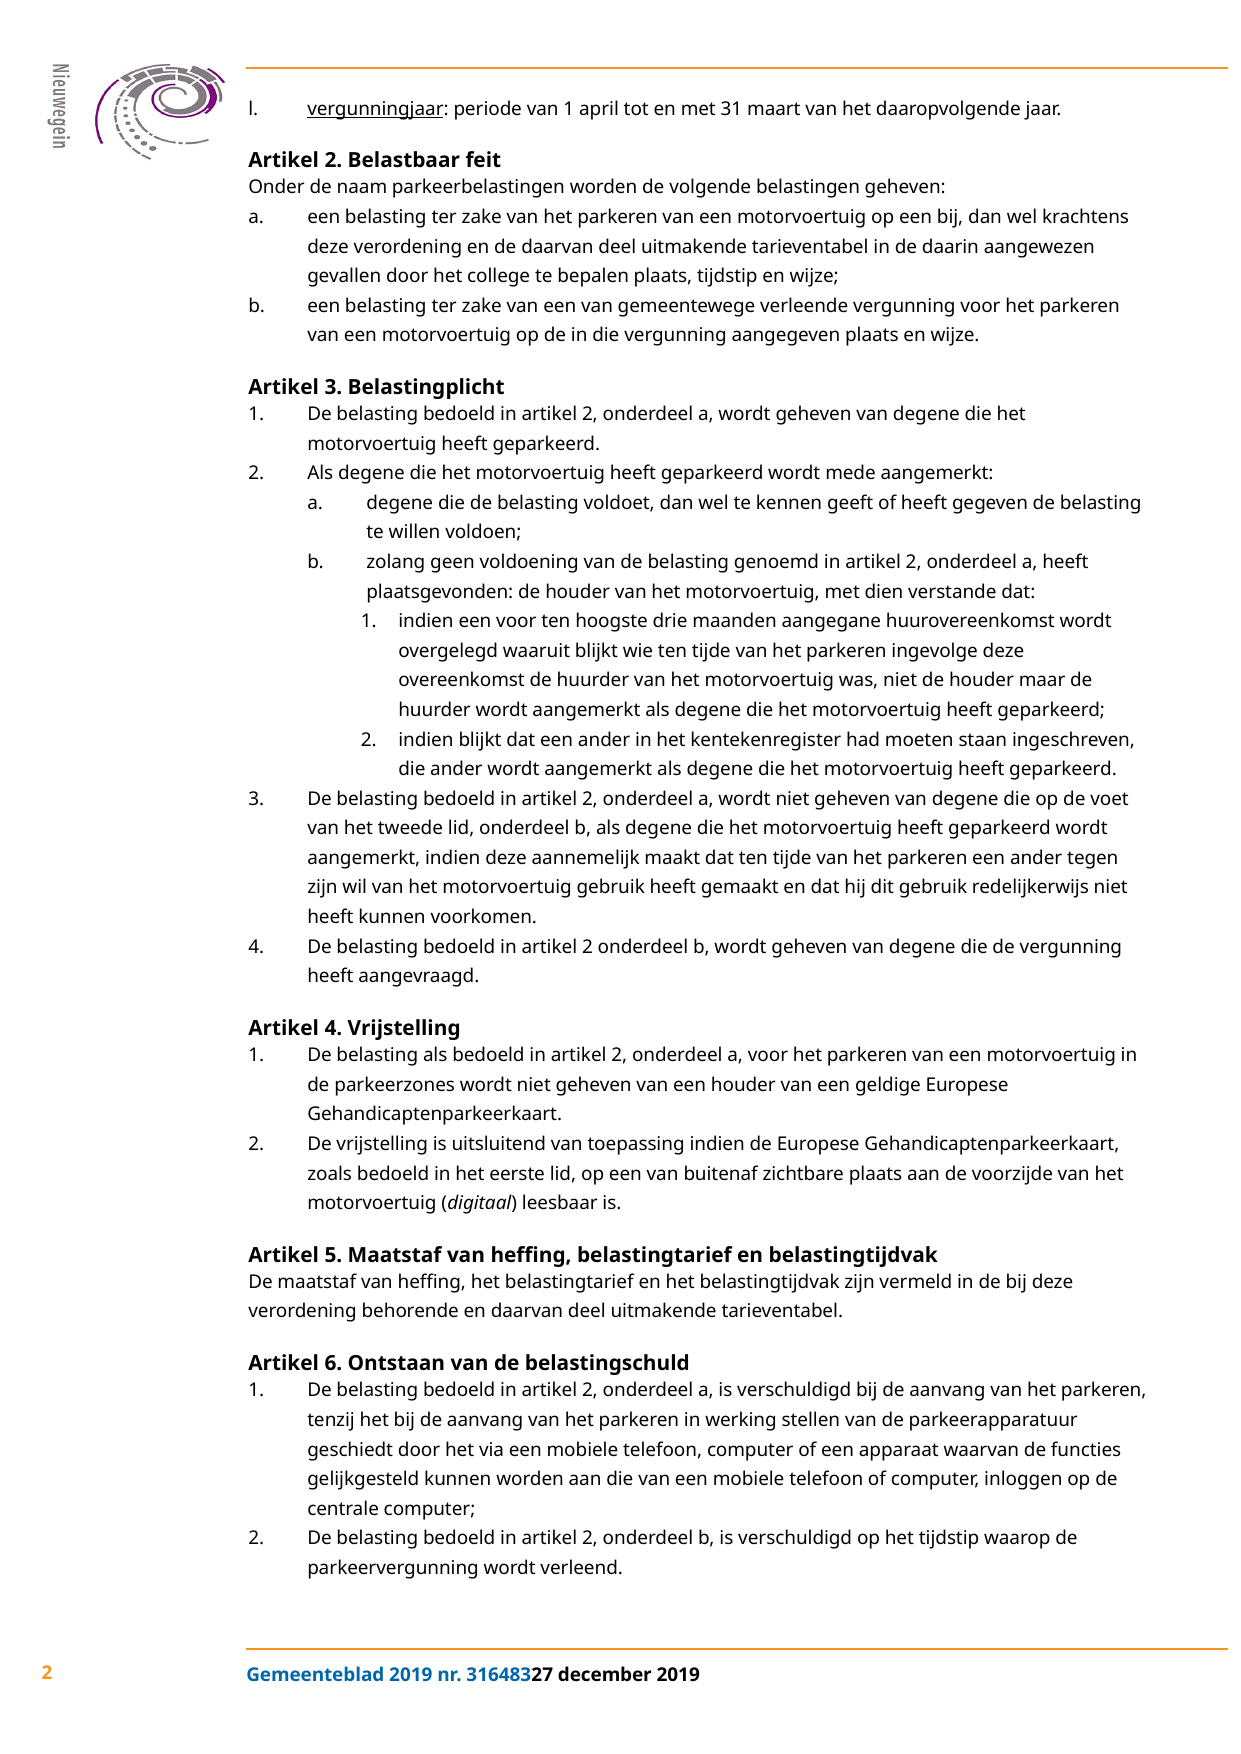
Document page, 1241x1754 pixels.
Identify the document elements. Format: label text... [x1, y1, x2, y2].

text Artikel 2. Belastbaar feit [248, 145, 1152, 174]
text Artikel 5. Maatstaf van heffing, belastingtarief en belastingtijdvak [248, 1240, 1152, 1268]
list De belasting bedoeld in artikel 2, onderdeel a, wordt niet geheven van degene die op de voet van het tweede lid, onderdeel b, als degene die het motorvoertuig heeft geparkeerd wordt aangemerkt, indien deze aannemelijk maakt dat ten tijde van het parkeren een ander tegen zijn wil van het motorvoertuig gebruik heeft gemaakt en dat hij dit gebruik redelijkerwijs niet heeft kunnen voorkomen. [248, 785, 1152, 929]
list vergunningjaar: periode van 1 april tot en met 31 maart van het daaropvolgende jaar. [248, 95, 1152, 121]
list Als degene die het motorvoertuig heeft geparkeerd wordt mede aangemerkt: [248, 459, 1152, 485]
text Artikel 4. Vrijstelling [248, 1013, 1152, 1041]
list zolang geen voldoening van de belasting genoemd in artikel 2, onderdeel a, heeft plaatsgevonden: de houder van het motorvoertuig, met dien verstande dat: [307, 548, 1152, 604]
list een belasting ter zake van een van gemeentewege verleende vergunning voor het parkeren van een motorvoertuig op de in die vergunning aangegeven plaats en wijze. [248, 292, 1152, 347]
list De vrijstelling is uitsluitend van toepassing indien de Europese Gehandicaptenparkeerkaart, zoals bedoeld in het eerste lid, op een van buitenaf zichtbare plaats aan de voorzijde van het motorvoertuig (digitaal) leesbaar is. [248, 1130, 1152, 1215]
list De belasting als bedoeld in artikel 2, onderdeel a, voor het parkeren van een motorvoertuig in de parkeerzones wordt niet geheven van een houder van een geldige Europese Gehandicaptenparkeerkaart. [248, 1041, 1152, 1126]
list De belasting bedoeld in artikel 2, onderdeel a, wordt geheven van degene die het motorvoertuig heeft geparkeerd. [248, 400, 1152, 456]
text Onder de naam parkeerbelastingen worden de volgende belastingen geheven: [248, 174, 1152, 199]
list degene die de belasting voldoet, dan wel te kennen geeft of heeft gegeven de belasting te willen voldoen; [307, 489, 1152, 544]
text Artikel 6. Ontstaan van de belastingschuld [248, 1348, 1152, 1377]
list De belasting bedoeld in artikel 2, onderdeel b, is verschuldigd op het tijdstip waarop de parkeervergunning wordt verleend. [248, 1524, 1152, 1580]
list een belasting ter zake van het parkeren van een motorvoertuig op een bij, dan wel krachtens deze verordening en de daarvan deel uitmakende tarieventabel in de daarin aangewezen gevallen door het college te bepalen plaats, tijdstip en wijze; [248, 203, 1152, 288]
picture [41, 47, 231, 172]
text De maatstaf van heffing, het belastingtarief en het belastingtijdvak zijn vermeld in de bij deze verordening behorende en daarvan deel uitmakende tarieventabel. [248, 1268, 1152, 1323]
list indien een voor ten hoogste drie maanden aangegane huurovereenkomst wordt overgelegd waaruit blijkt wie ten tijde van het parkeren ingevolge deze overeenkomst de huurder van het motorvoertuig was, niet de houder maar de huurder wordt aangemerkt als degene die het motorvoertuig heeft geparkeerd; [361, 607, 1152, 722]
text Artikel 3. Belastingplicht [248, 372, 1152, 400]
list De belasting bedoeld in artikel 2 onderdeel b, wordt geheven van degene die de vergunning heeft aangevraagd. [248, 933, 1152, 988]
list indien blijkt dat een ander in het kentekenregister had moeten staan ingeschreven, die ander wordt aangemerkt als degene die het motorvoertuig heeft geparkeerd. [361, 726, 1152, 781]
list De belasting bedoeld in artikel 2, onderdeel a, is verschuldigd bij de aanvang van het parkeren, tenzij het bij de aanvang van het parkeren in werking stellen van de parkeerapparatuur geschiedt door het via een mobiele telefoon, computer of een apparaat waarvan de functies gelijkgesteld kunnen worden aan die van een mobiele telefoon of computer, inloggen op de centrale computer; [248, 1377, 1152, 1521]
